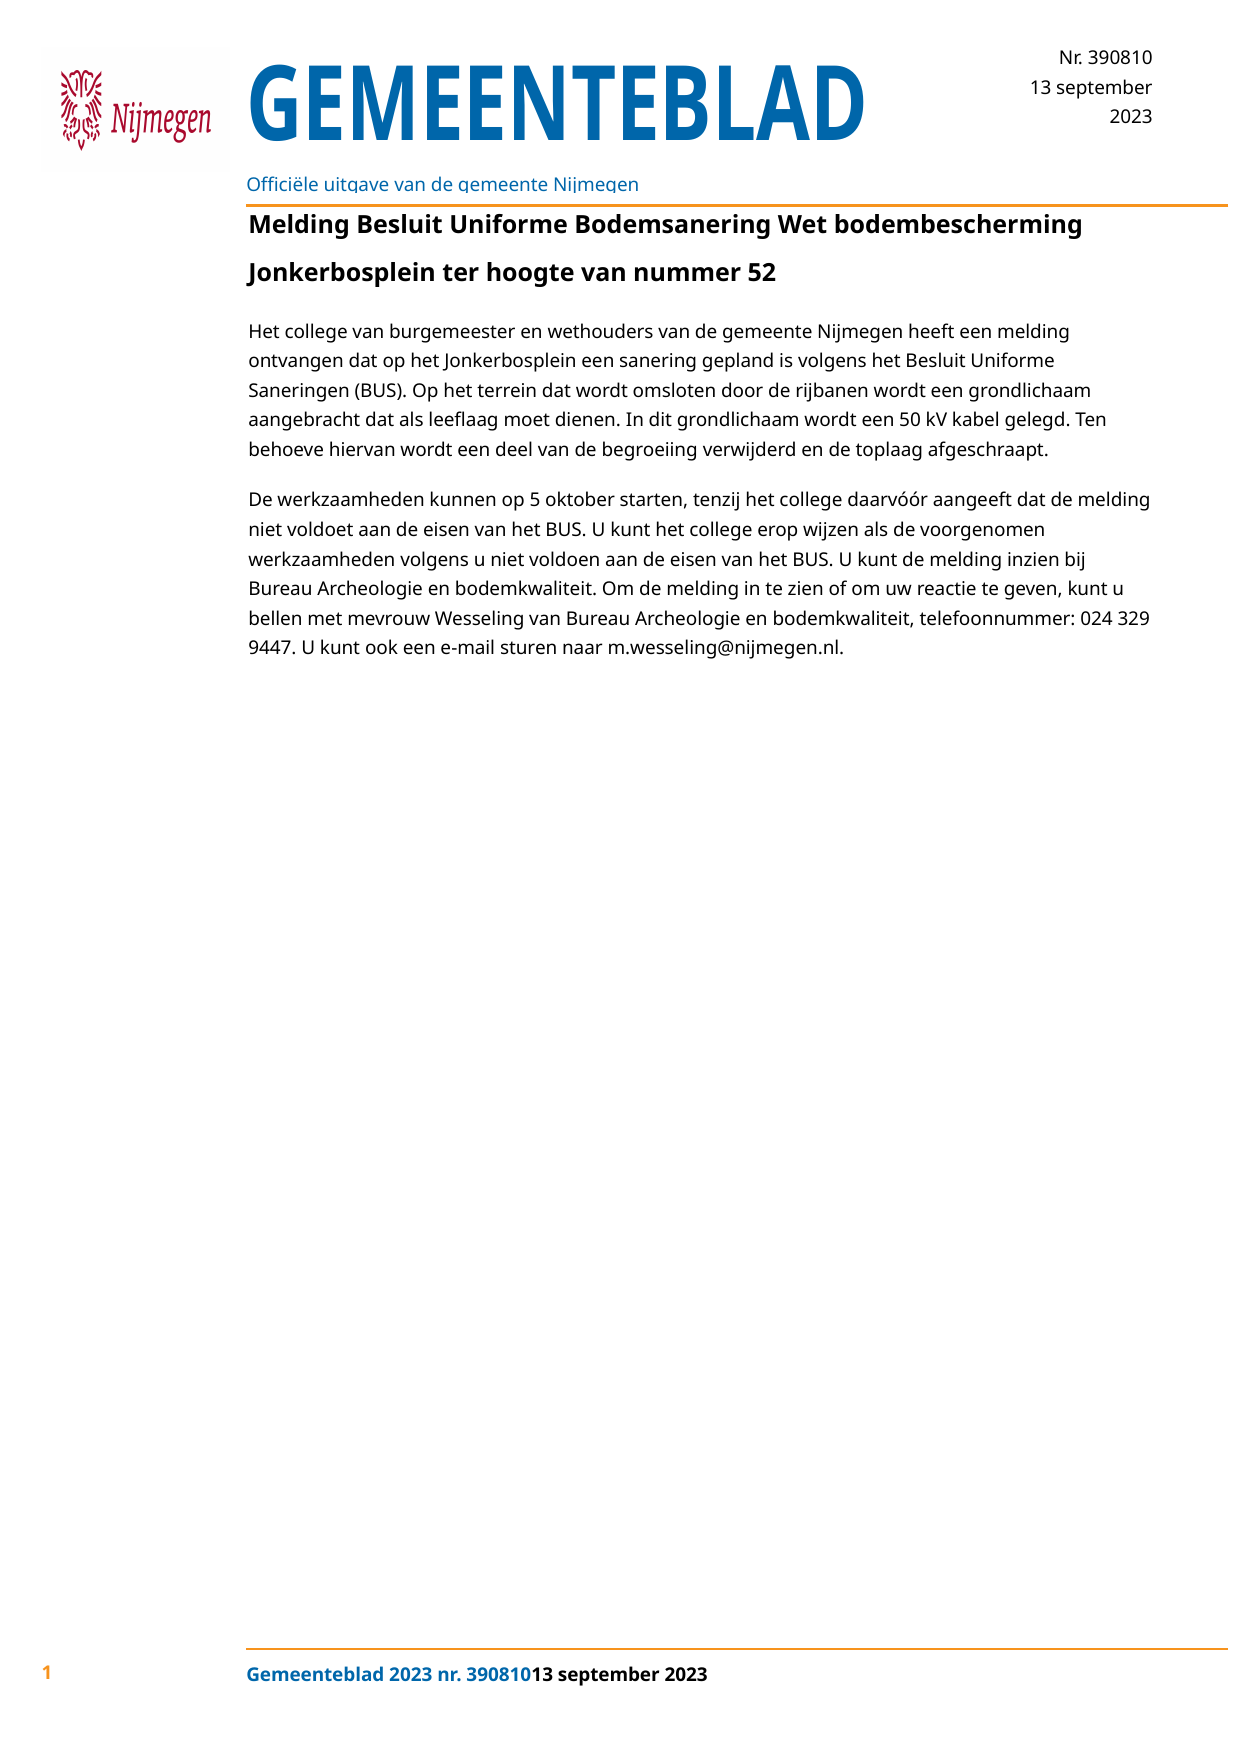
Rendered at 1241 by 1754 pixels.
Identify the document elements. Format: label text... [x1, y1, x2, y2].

text De werkzaamheden kunnen op 5 oktober starten, tenzij het college daarvóór aangeeft dat de melding niet voldoet aan de eisen van het BUS. U kunt het college erop wijzen als de voorgenomen werkzaamheden volgens u niet voldoen aan de eisen van het BUS. U kunt de melding inzien bij Bureau Archeologie en bodemkwaliteit. Om de melding in te zien of om uw reactie te geven, kunt u bellen met mevrouw Wesseling van Bureau Archeologie en bodemkwaliteit, telefoonnummer: 024 329 9447. U kunt ook een e-mail sturen naar m.wesseling@nijmegen.nl. [248, 487, 1152, 660]
picture [41, 47, 231, 172]
text Het college van burgemeester en wethouders van de gemeente Nijmegen heeft een melding ontvangen dat op het Jonkerbosplein een sanering gepland is volgens het Besluit Uniforme Saneringen (BUS). Op het terrein dat wordt omsloten door de rijbanen wordt een grondlichaam aangebracht dat als leeflaag moet dienen. In dit grondlichaam wordt een 50 kV kabel gelegd. Ten behoeve hiervan wordt een deel van de begroeiing verwijderd en de toplaag afgeschraapt. [248, 318, 1152, 462]
text Melding Besluit Uniforme Bodemsanering Wet bodembescherming Jonkerbosplein ter hoogte van nummer 52 [248, 207, 1152, 288]
